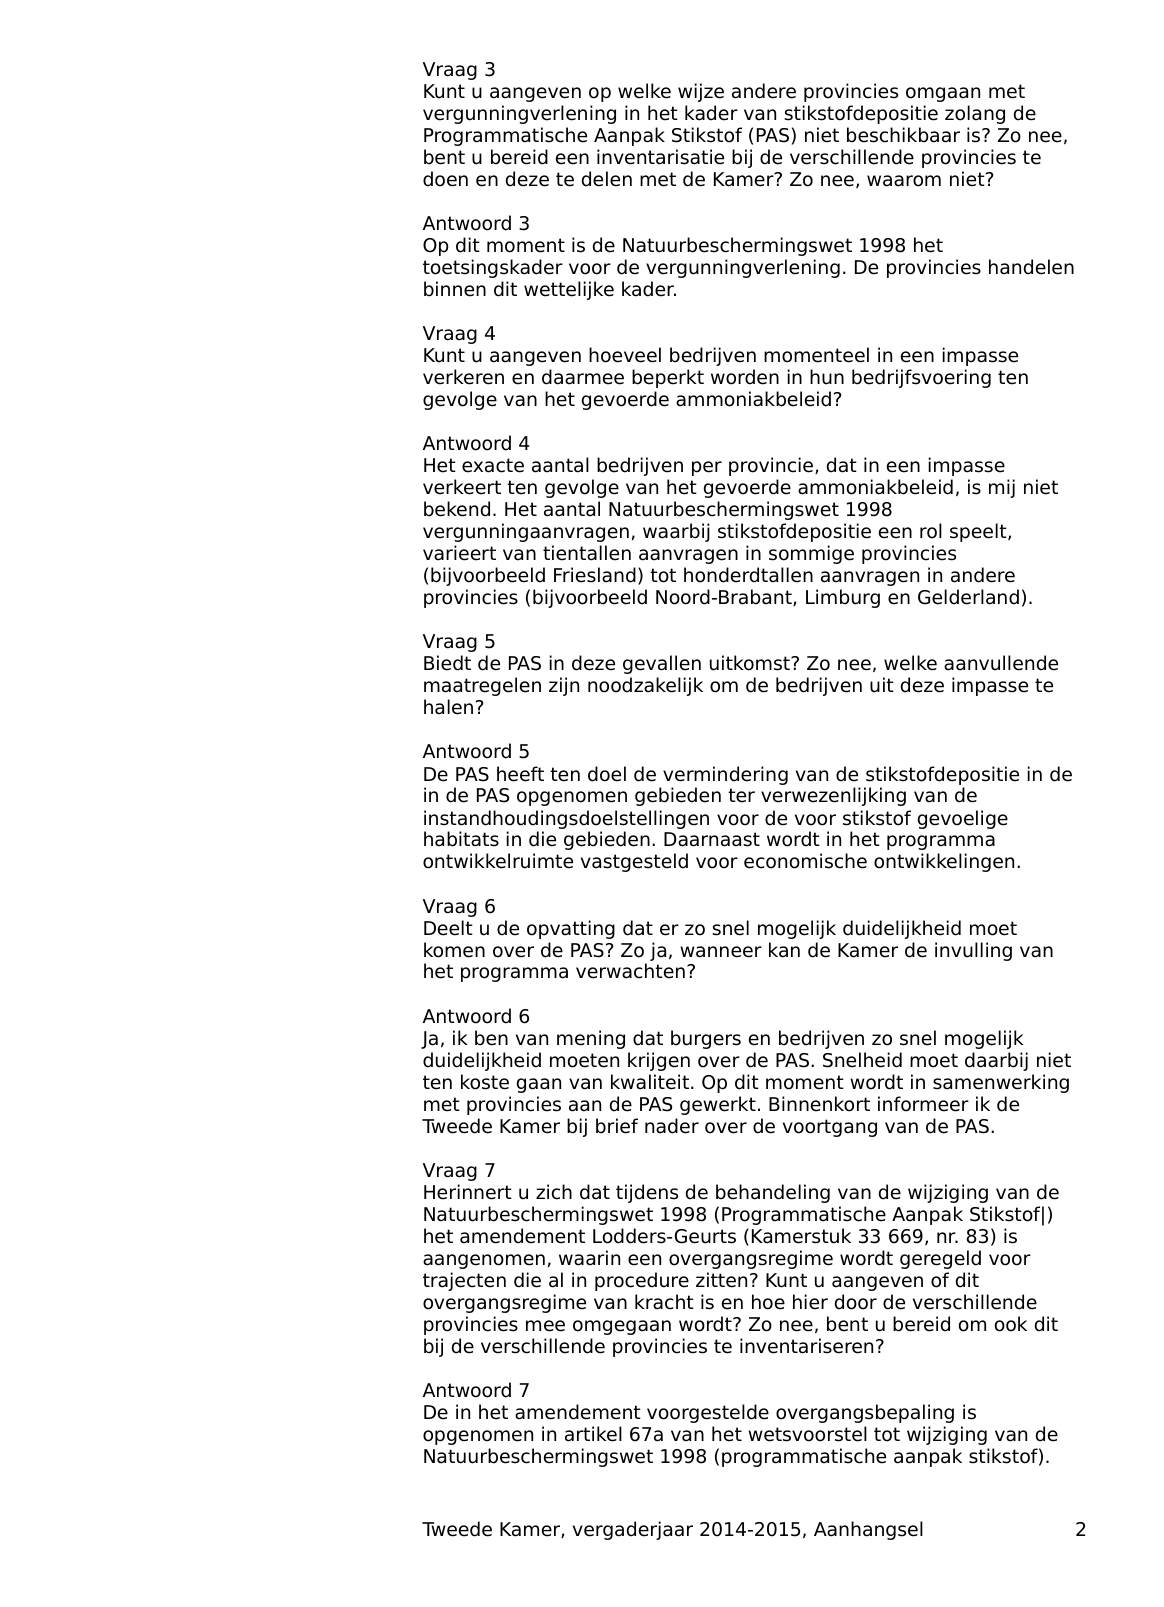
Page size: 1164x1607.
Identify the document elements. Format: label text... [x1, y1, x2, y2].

text Vraag 4 [422, 323, 1087, 345]
text Antwoord 6 [422, 1006, 1087, 1028]
text De PAS heeft ten doel de vermindering van de stikstofdepositie in de in de PAS opgenomen gebieden ter verwezenlijking van de instandhoudingsdoelstellingen voor de voor stikstof gevoelige habitats in die gebieden. Daarnaast wordt in het programma ontwikkelruimte vastgesteld voor economische ontwikkelingen. [422, 763, 1087, 873]
text Herinnert u zich dat tijdens de behandeling van de wijziging van de Natuurbeschermingswet 1998 (Programmatische Aanpak Stikstof|) het amendement Lodders-Geurts (Kamerstuk 33 669, nr. 83) is aangenomen, waarin een overgangsregime wordt geregeld voor trajecten die al in procedure zitten? Kunt u aangeven of dit overgangsregime van kracht is en hoe hier door de verschillende provincies mee omgegaan wordt? Zo nee, bent u bereid om ook dit bij de verschillende provincies te inventariseren? [422, 1182, 1087, 1357]
text De in het amendement voorgestelde overgangsbepaling is opgenomen in artikel 67a van het wetsvoorstel tot wijziging van de Natuurbeschermingswet 1998 (programmatische aanpak stikstof). [422, 1402, 1087, 1468]
text Antwoord 7 [422, 1380, 1087, 1402]
text Antwoord 4 [422, 433, 1087, 455]
text Op dit moment is de Natuurbeschermingswet 1998 het toetsingskader voor de vergunningverlening. De provincies handelen binnen dit wettelijke kader. [422, 235, 1087, 301]
text Het exacte aantal bedrijven per provincie, dat in een impasse verkeert ten gevolge van het gevoerde ammoniakbeleid, is mij niet bekend. Het aantal Natuurbeschermingswet 1998 vergunningaanvragen, waarbij stikstofdepositie een rol speelt, varieert van tientallen aanvragen in sommige provincies (bijvoorbeeld Friesland) tot honderdtallen aanvragen in andere provincies (bijvoorbeeld Noord-Brabant, Limburg en Gelderland). [422, 455, 1087, 609]
text Kunt u aangeven hoeveel bedrijven momenteel in een impasse verkeren en daarmee beperkt worden in hun bedrijfsvoering ten gevolge van het gevoerde ammoniakbeleid? [422, 345, 1087, 411]
text Kunt u aangeven op welke wijze andere provincies omgaan met vergunningverlening in het kader van stikstofdepositie zolang de Programmatische Aanpak Stikstof (PAS) niet beschikbaar is? Zo nee, bent u bereid een inventarisatie bij de verschillende provincies te doen en deze te delen met de Kamer? Zo nee, waarom niet? [422, 81, 1087, 191]
text Vraag 5 [422, 631, 1087, 653]
text Vraag 6 [422, 896, 1087, 917]
text Vraag 7 [422, 1160, 1087, 1182]
text Ja, ik ben van mening dat burgers en bedrijven zo snel mogelijk duidelijkheid moeten krijgen over de PAS. Snelheid moet daarbij niet ten koste gaan van kwaliteit. Op dit moment wordt in samenwerking met provincies aan de PAS gewerkt. Binnenkort informeer ik de Tweede Kamer bij brief nader over de voortgang van de PAS. [422, 1028, 1087, 1137]
text Vraag 3 [422, 59, 1087, 81]
text Antwoord 5 [422, 741, 1087, 763]
text Deelt u de opvatting dat er zo snel mogelijk duidelijkheid moet komen over de PAS? Zo ja, wanneer kan de Kamer de invulling van het programma verwachten? [422, 917, 1087, 983]
text Antwoord 3 [422, 213, 1087, 235]
text Biedt de PAS in deze gevallen uitkomst? Zo nee, welke aanvullende maatregelen zijn noodzakelijk om de bedrijven uit deze impasse te halen? [422, 653, 1087, 719]
